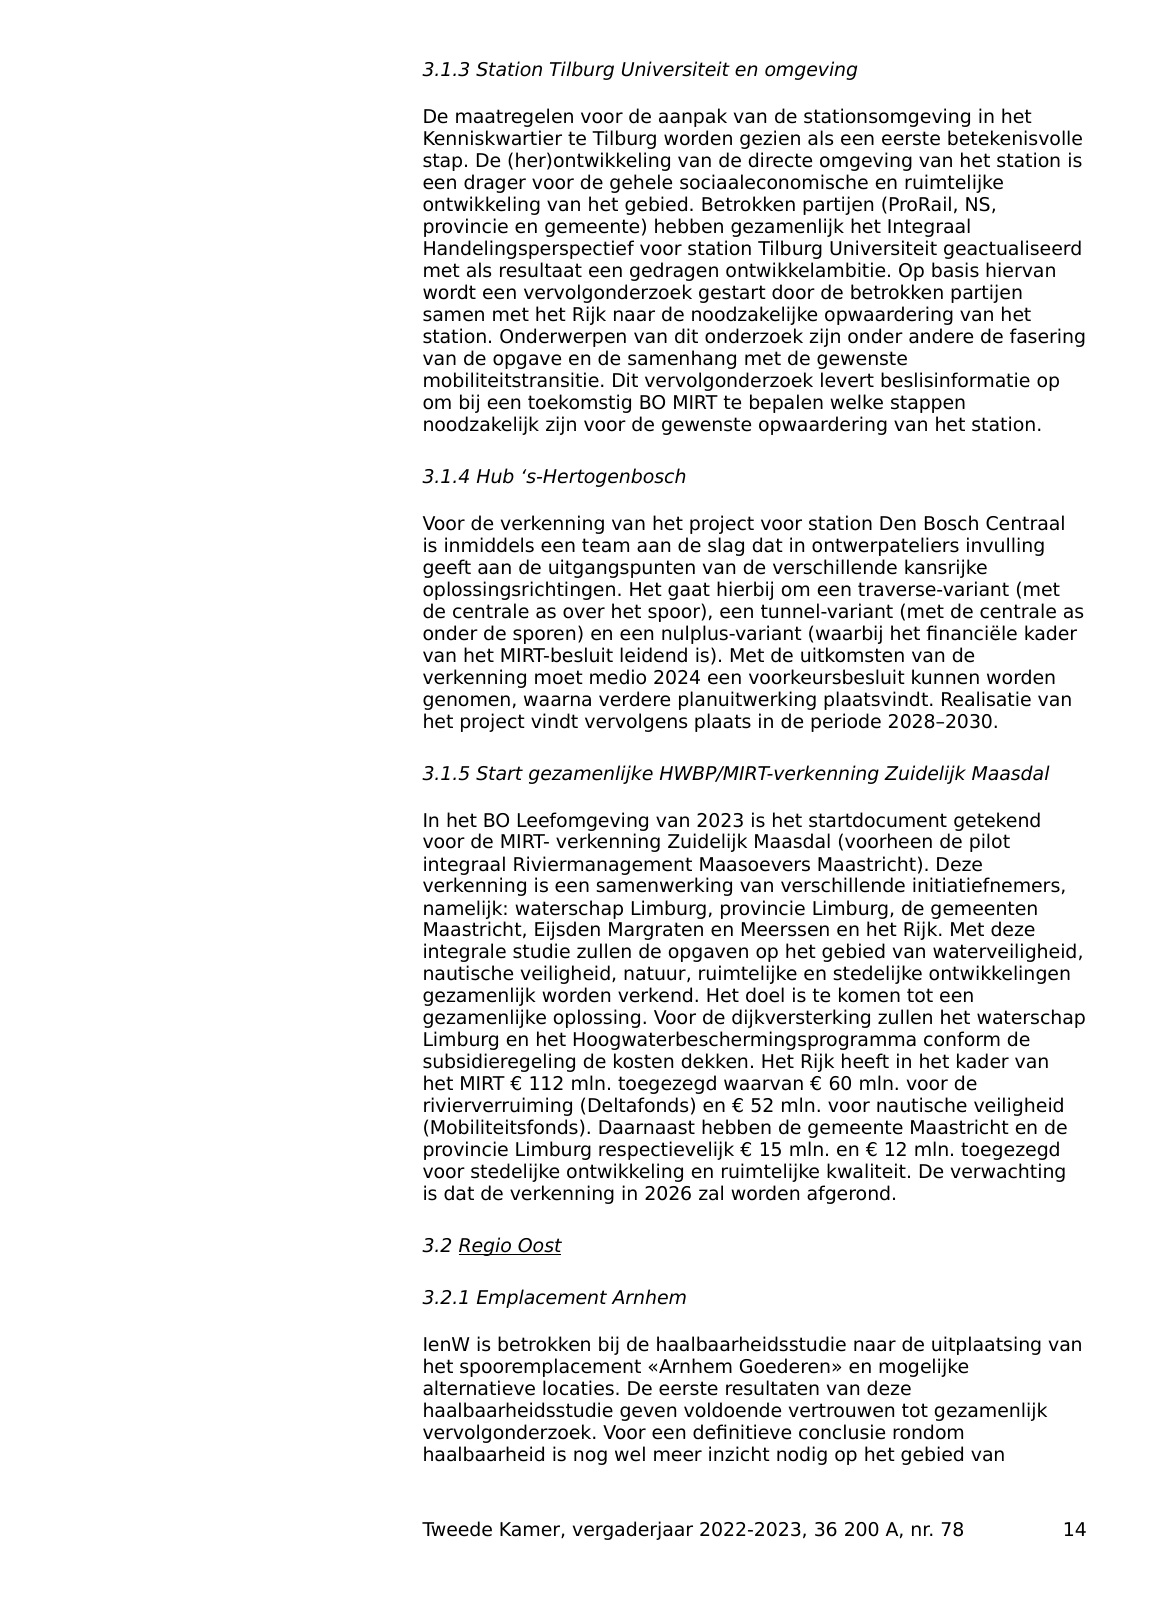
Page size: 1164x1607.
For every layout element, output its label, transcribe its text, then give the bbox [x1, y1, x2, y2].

subtitle 3.1.3 Station Tilburg Universiteit en omgeving [422, 59, 1087, 81]
subtitle 3.1.5 Start gezamenlijke HWBP/MIRT-verkenning Zuidelijk Maasdal [422, 762, 1087, 784]
subtitle 3.2 Regio Oost [422, 1235, 1087, 1257]
text De maatregelen voor de aanpak van de stationsomgeving in het Kenniskwartier te Tilburg worden gezien als een eerste betekenisvolle stap. De (her)ontwikkeling van de directe omgeving van het station is een drager voor de gehele sociaaleconomische en ruimtelijke ontwikkeling van het gebied. Betrokken partijen (ProRail, NS, provincie en gemeente) hebben gezamenlijk het Integraal Handelingsperspectief voor station Tilburg Universiteit geactualiseerd met als resultaat een gedragen ontwikkelambitie. Op basis hiervan wordt een vervolgonderzoek gestart door de betrokken partijen samen met het Rijk naar de noodzakelijke opwaardering van het station. Onderwerpen van dit onderzoek zijn onder andere de fasering van de opgave en de samenhang met de gewenste mobiliteitstransitie. Dit vervolgonderzoek levert beslisinformatie op om bij een toekomstig BO MIRT te bepalen welke stappen noodzakelijk zijn voor de gewenste opwaardering van het station. [422, 106, 1087, 436]
text IenW is betrokken bij de haalbaarheidsstudie naar de uitplaatsing van het spooremplacement «Arnhem Goederen» en mogelijke alternatieve locaties. De eerste resultaten van deze haalbaarheidsstudie geven voldoende vertrouwen tot gezamenlijk vervolgonderzoek. Voor een definitieve conclusie rondom haalbaarheid is nog wel meer inzicht nodig op het gebied van [422, 1334, 1087, 1466]
text In het BO Leefomgeving van 2023 is het startdocument getekend voor de MIRT- verkenning Zuidelijk Maasdal (voorheen de pilot integraal Riviermanagement Maasoevers Maastricht). Deze verkenning is een samenwerking van verschillende initiatiefnemers, namelijk: waterschap Limburg, provincie Limburg, de gemeenten Maastricht, Eijsden Margraten en Meerssen en het Rijk. Met deze integrale studie zullen de opgaven op het gebied van waterveiligheid, nautische veiligheid, natuur, ruimtelijke en stedelijke ontwikkelingen gezamenlijk worden verkend. Het doel is te komen tot een gezamenlijke oplossing. Voor de dijkversterking zullen het waterschap Limburg en het Hoogwaterbeschermingsprogramma conform de subsidieregeling de kosten dekken. Het Rijk heeft in het kader van het MIRT € 112 mln. toegezegd waarvan € 60 mln. voor de rivierverruiming (Deltafonds) en € 52 mln. voor nautische veiligheid (Mobiliteitsfonds). Daarnaast hebben de gemeente Maastricht en de provincie Limburg respectievelijk € 15 mln. en € 12 mln. toegezegd voor stedelijke ontwikkeling en ruimtelijke kwaliteit. De verwachting is dat de verkenning in 2026 zal worden afgerond. [422, 809, 1087, 1205]
subtitle 3.1.4 Hub ‘s-Hertogenbosch [422, 466, 1087, 488]
subtitle 3.2.1 Emplacement Arnhem [422, 1287, 1087, 1309]
text Voor de verkenning van het project voor station Den Bosch Centraal is inmiddels een team aan de slag dat in ontwerpateliers invulling geeft aan de uitgangspunten van de verschillende kansrijke oplossingsrichtingen. Het gaat hierbij om een traverse-variant (met de centrale as over het spoor), een tunnel-variant (met de centrale as onder de sporen) en een nulplus-variant (waarbij het financiële kader van het MIRT-besluit leidend is). Met de uitkomsten van de verkenning moet medio 2024 een voorkeursbesluit kunnen worden genomen, waarna verdere planuitwerking plaatsvindt. Realisatie van het project vindt vervolgens plaats in de periode 2028–2030. [422, 513, 1087, 732]
